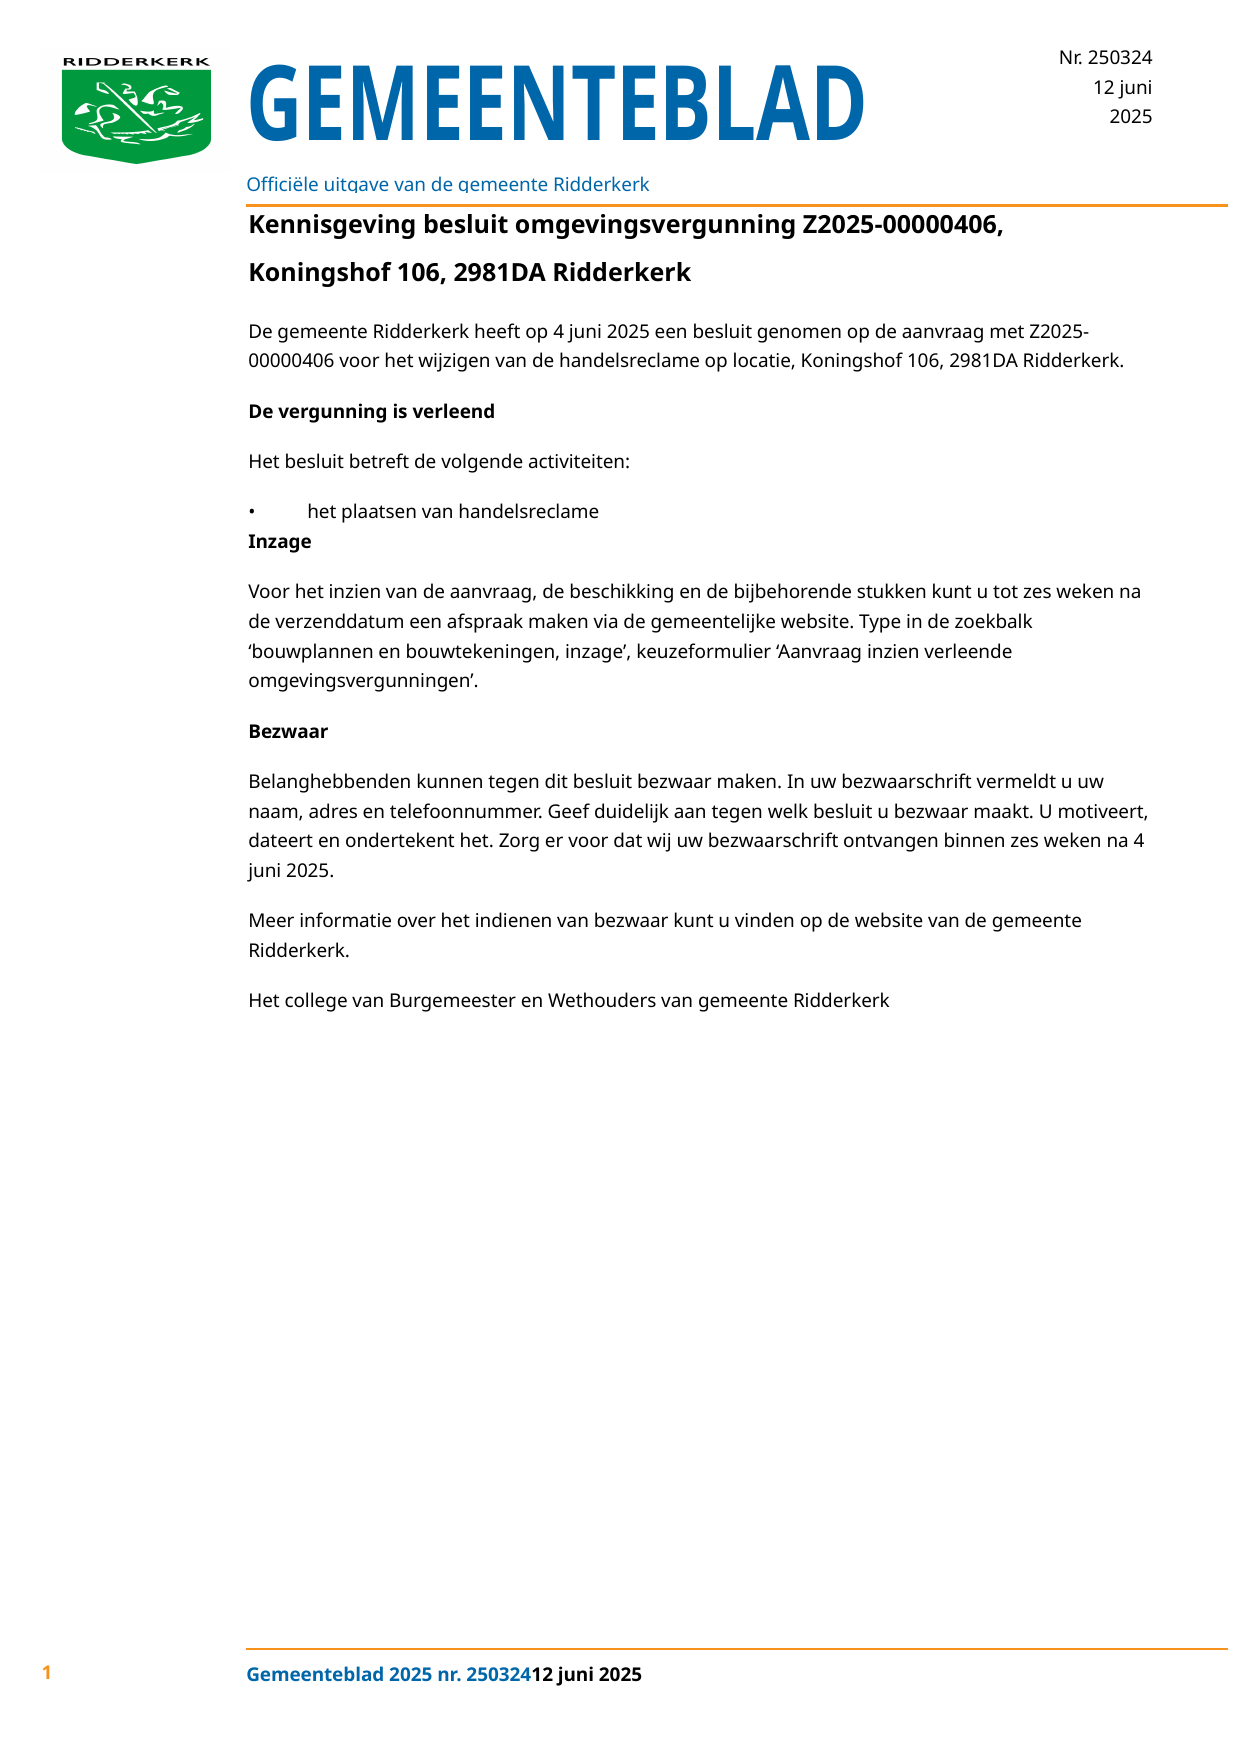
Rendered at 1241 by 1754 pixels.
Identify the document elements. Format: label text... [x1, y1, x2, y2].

picture [41, 47, 231, 172]
text Het besluit betreft de volgende activiteiten: [248, 448, 1152, 474]
text Meer informatie over het indienen van bezwaar kunt u vinden op de website van de gemeente Ridderkerk. [248, 907, 1152, 963]
text De gemeente Ridderkerk heeft op 4 juni 2025 een besluit genomen op de aanvraag met Z2025-00000406 voor het wijzigen van de handelsreclame op locatie, Koningshof 106, 2981DA Ridderkerk. [248, 318, 1152, 373]
text Voor het inzien van de aanvraag, de beschikking en de bijbehorende stukken kunt u tot zes weken na de verzenddatum een afspraak maken via de gemeentelijke website. Type in de zoekbalk ‘bouwplannen en bouwtekeningen, inzage’, keuzeformulier ‘Aanvraag inzien verleende omgevingsvergunningen’. [248, 579, 1152, 693]
text Bezwaar [248, 718, 1152, 744]
text De vergunning is verleend [248, 398, 1152, 424]
text Het college van Burgemeester en Wethouders van gemeente Ridderkerk [248, 987, 1152, 1013]
list het plaatsen van handelsreclame [248, 499, 1152, 524]
text Inzage [248, 528, 1152, 554]
text Belanghebbenden kunnen tegen dit besluit bezwaar maken. In uw bezwaarschrift vermeldt u uw naam, adres en telefoonnummer. Geef duidelijk aan tegen welk besluit u bezwaar maakt. U motiveert, dateert en ondertekent het. Zorg er voor dat wij uw bezwaarschrift ontvangen binnen zes weken na 4 juni 2025. [248, 768, 1152, 883]
text Kennisgeving besluit omgevingsvergunning Z2025-00000406, Koningshof 106, 2981DA Ridderkerk [248, 207, 1152, 288]
